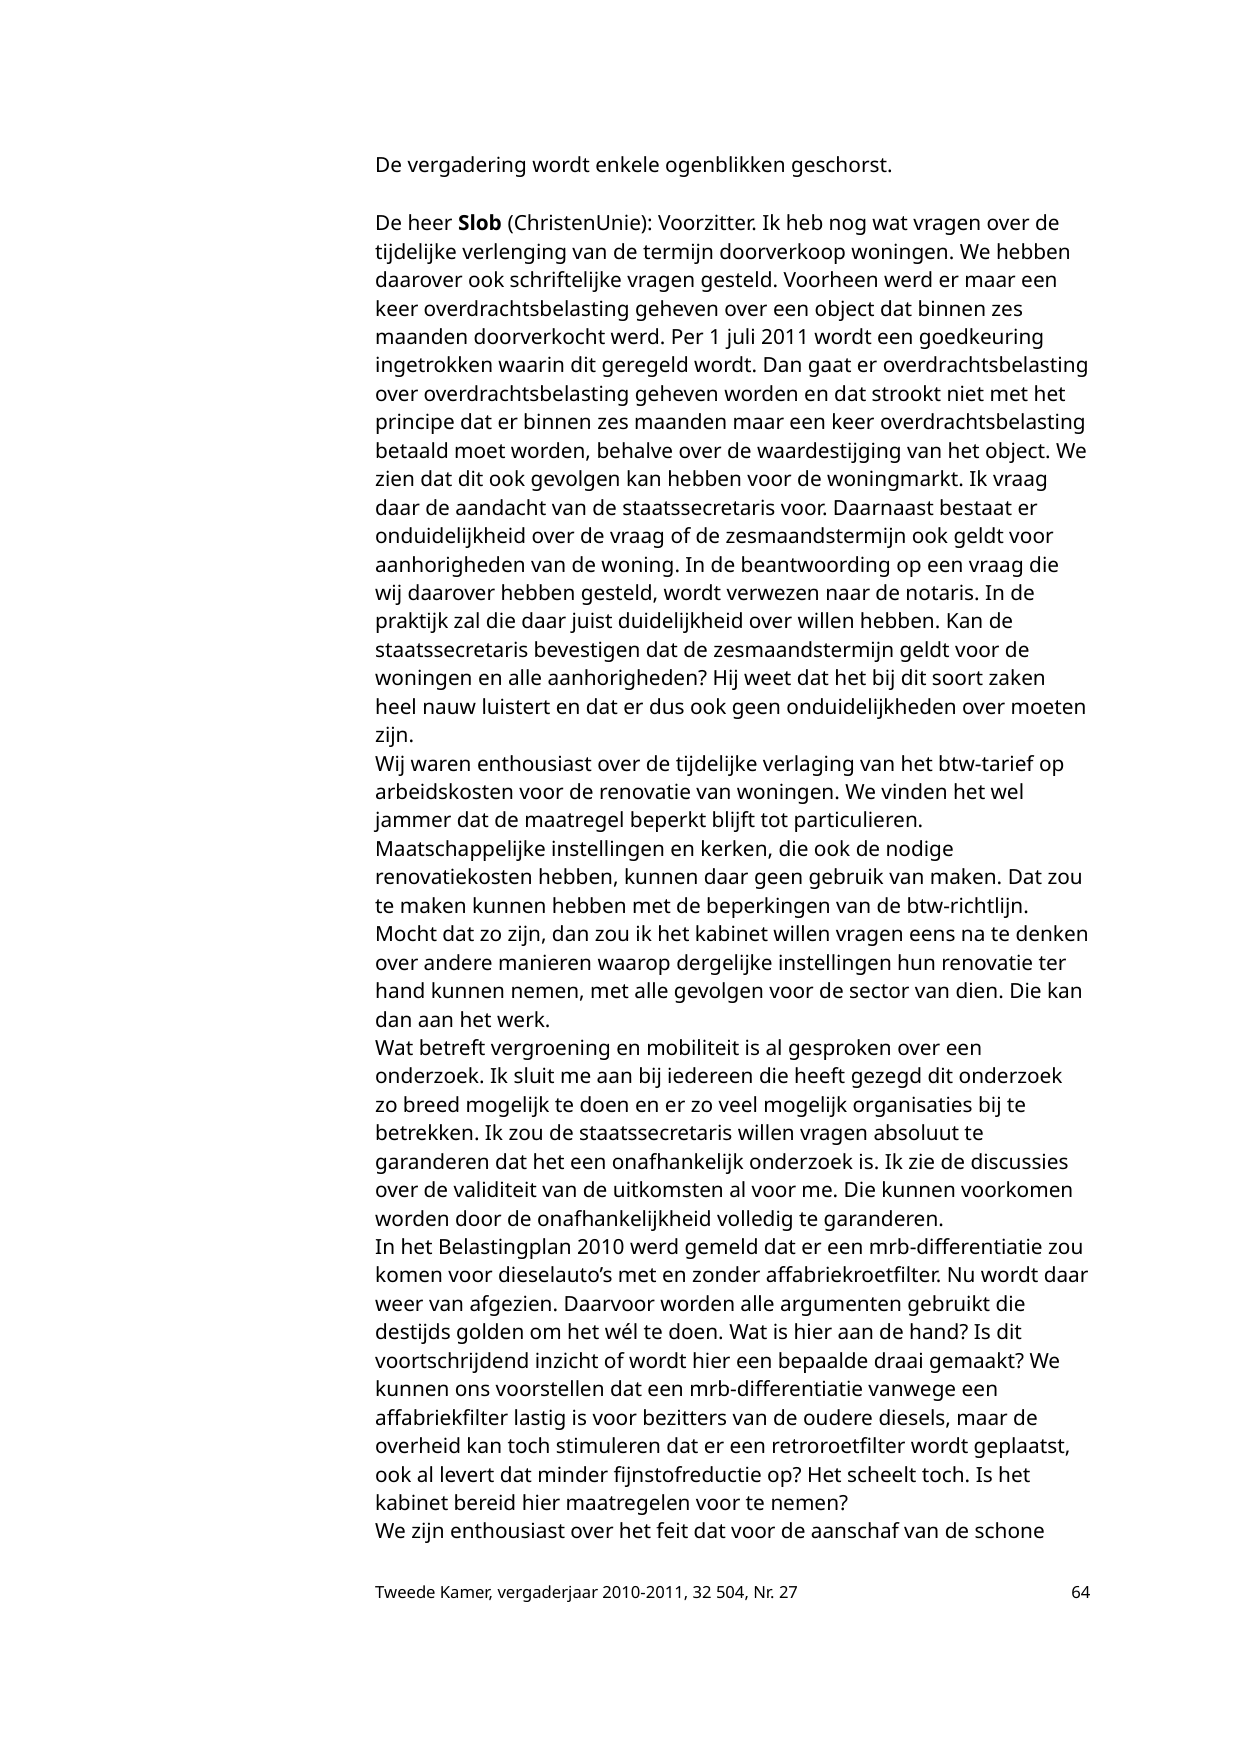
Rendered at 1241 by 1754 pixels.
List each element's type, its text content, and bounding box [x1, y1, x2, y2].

text Wij waren enthousiast over de tijdelijke verlaging van het btw-tarief op arbeidskosten voor de renovatie van woningen. We vinden het wel jammer dat de maatregel beperkt blijft tot particulieren. Maatschappelijke instellingen en kerken, die ook de nodige renovatiekosten hebben, kunnen daar geen gebruik van maken. Dat zou te maken kunnen hebben met de beperkingen van de btw-richtlijn. Mocht dat zo zijn, dan zou ik het kabinet willen vragen eens na te denken over andere manieren waarop dergelijke instellingen hun renovatie ter hand kunnen nemen, met alle gevolgen voor de sector van dien. Die kan dan aan het werk. [375, 749, 1090, 1033]
text Wat betreft vergroening en mobiliteit is al gesproken over een onderzoek. Ik sluit me aan bij iedereen die heeft gezegd dit onderzoek zo breed mogelijk te doen en er zo veel mogelijk organisaties bij te betrekken. Ik zou de staatssecretaris willen vragen absoluut te garanderen dat het een onafhankelijk onderzoek is. Ik zie de discussies over de validiteit van de uitkomsten al voor me. Die kunnen voorkomen worden door de onafhankelijkheid volledig te garanderen. [375, 1033, 1090, 1232]
text De vergadering wordt enkele ogenblikken geschorst. [375, 150, 1090, 178]
text We zijn enthousiast over het feit dat voor de aanschaf van de schone [375, 1517, 1090, 1545]
text In het Belastingplan 2010 werd gemeld dat er een mrb-differentiatie zou komen voor dieselauto’s met en zonder affabriekroetfilter. Nu wordt daar weer van afgezien. Daarvoor worden alle argumenten gebruikt die destijds golden om het wél te doen. Wat is hier aan de hand? Is dit voortschrijdend inzicht of wordt hier een bepaalde draai gemaakt? We kunnen ons voorstellen dat een mrb-differentiatie vanwege een affabriekfilter lastig is voor bezitters van de oudere diesels, maar de overheid kan toch stimuleren dat er een retroroetfilter wordt geplaatst, ook al levert dat minder fijnstofreductie op? Het scheelt toch. Is het kabinet bereid hier maatregelen voor te nemen? [375, 1232, 1090, 1517]
text De heer Slob (ChristenUnie): Voorzitter. Ik heb nog wat vragen over de tijdelijke verlenging van de termijn doorverkoop woningen. We hebben daarover ook schriftelijke vragen gesteld. Voorheen werd er maar een keer overdrachtsbelasting geheven over een object dat binnen zes maanden doorverkocht werd. Per 1 juli 2011 wordt een goedkeuring ingetrokken waarin dit geregeld wordt. Dan gaat er overdrachtsbelasting over overdrachtsbelasting geheven worden en dat strookt niet met het principe dat er binnen zes maanden maar een keer overdrachtsbelasting betaald moet worden, behalve over de waardestijging van het object. We zien dat dit ook gevolgen kan hebben voor de woningmarkt. Ik vraag daar de aandacht van de staatssecretaris voor. Daarnaast bestaat er onduidelijkheid over de vraag of de zesmaandstermijn ook geldt voor aanhorigheden van de woning. In de beantwoording op een vraag die wij daarover hebben gesteld, wordt verwezen naar de notaris. In de praktijk zal die daar juist duidelijkheid over willen hebben. Kan de staatssecretaris bevestigen dat de zesmaandstermijn geldt voor de woningen en alle aanhorigheden? Hij weet dat het bij dit soort zaken heel nauw luistert en dat er dus ook geen onduidelijkheden over moeten zijn. [375, 208, 1090, 749]
